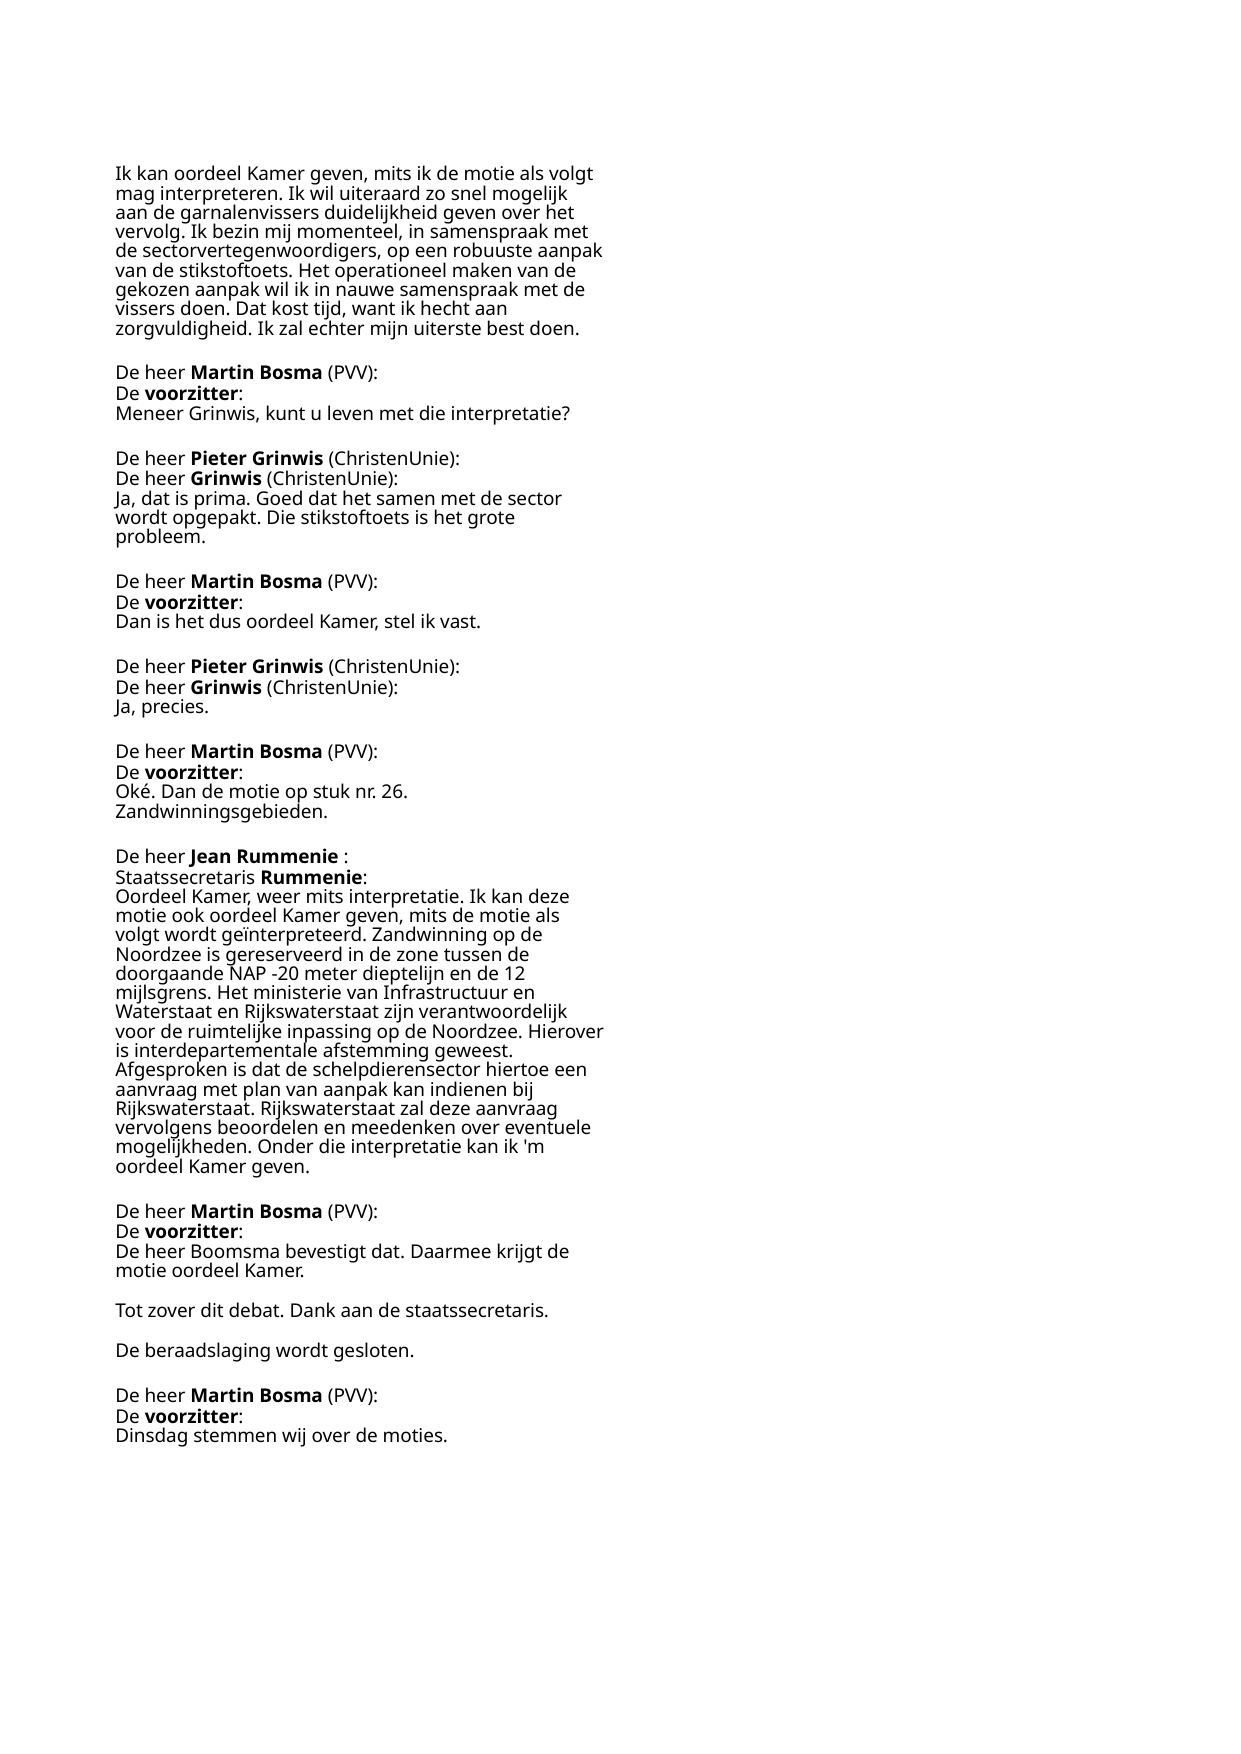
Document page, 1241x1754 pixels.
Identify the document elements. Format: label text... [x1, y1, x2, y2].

text De heer Martin Bosma (PVV): [115, 1198, 605, 1223]
text De heer Martin Bosma (PVV): [115, 1382, 605, 1408]
text De voorzitter: [115, 594, 605, 613]
text Tot zover dit debat. Dank aan de staatssecretaris. [115, 1302, 605, 1321]
text De heer Martin Bosma (PVV): [115, 738, 605, 764]
text De heer Boomsma bevestigt dat. Daarmee krijgt de motie oordeel Kamer. [115, 1243, 605, 1281]
text De heer Pieter Grinwis (ChristenUnie): [115, 445, 605, 470]
text De voorzitter: [115, 385, 605, 404]
text Staatssecretaris Rummenie: [115, 869, 605, 888]
text De voorzitter: [115, 1223, 605, 1243]
text Oké. Dan de motie op stuk nr. 26. Zandwinningsgebieden. [115, 783, 605, 822]
text Ja, precies. [115, 698, 605, 718]
text Ik kan oordeel Kamer geven, mits ik de motie als volgt mag interpreteren. Ik wil uiteraard zo snel mogelijk aan de garnalenvissers duidelijkheid geven over het vervolg. Ik bezin mij momenteel, in samenspraak met de sectorvertegenwoordigers, op een robuuste aanpak van de stikstoftoets. Het operationeel maken van de gekozen aanpak wil ik in nauwe samenspraak met de vissers doen. Dat kost tijd, want ik hecht aan zorgvuldigheid. Ik zal echter mijn uiterste best doen. [115, 165, 605, 339]
text De heer Jean Rummenie : [115, 843, 605, 869]
text Ja, dat is prima. Goed dat het samen met de sector wordt opgepakt. Die stikstoftoets is het grote probleem. [115, 490, 605, 547]
text De heer Martin Bosma (PVV): [115, 359, 605, 385]
text Oordeel Kamer, weer mits interpretatie. Ik kan deze motie ook oordeel Kamer geven, mits de motie als volgt wordt geïnterpreteerd. Zandwinning op de Noordzee is gereserveerd in de zone tussen de doorgaande NAP -20 meter dieptelijn en de 12 mijlsgrens. Het ministerie van Infrastructuur en Waterstaat en Rijkswaterstaat zijn verantwoordelijk voor de ruimtelijke inpassing op de Noordzee. Hierover is interdepartementale afstemming geweest. Afgesproken is dat de schelpdierensector hiertoe een aanvraag met plan van aanpak kan indienen bij Rijkswaterstaat. Rijkswaterstaat zal deze aanvraag vervolgens beoordelen en meedenken over eventuele mogelijkheden. Onder die interpretatie kan ik 'm oordeel Kamer geven. [115, 888, 605, 1177]
text De heer Martin Bosma (PVV): [115, 568, 605, 594]
text De beraadslaging wordt gesloten. [115, 1342, 605, 1361]
text Dan is het dus oordeel Kamer, stel ik vast. [115, 613, 605, 633]
text De heer Pieter Grinwis (ChristenUnie): [115, 653, 605, 679]
text Meneer Grinwis, kunt u leven met die interpretatie? [115, 404, 605, 424]
text De voorzitter: [115, 1408, 605, 1427]
text De voorzitter: [115, 764, 605, 783]
text De heer Grinwis (ChristenUnie): [115, 470, 605, 490]
text De heer Grinwis (ChristenUnie): [115, 679, 605, 698]
text Dinsdag stemmen wij over de moties. [115, 1427, 605, 1446]
